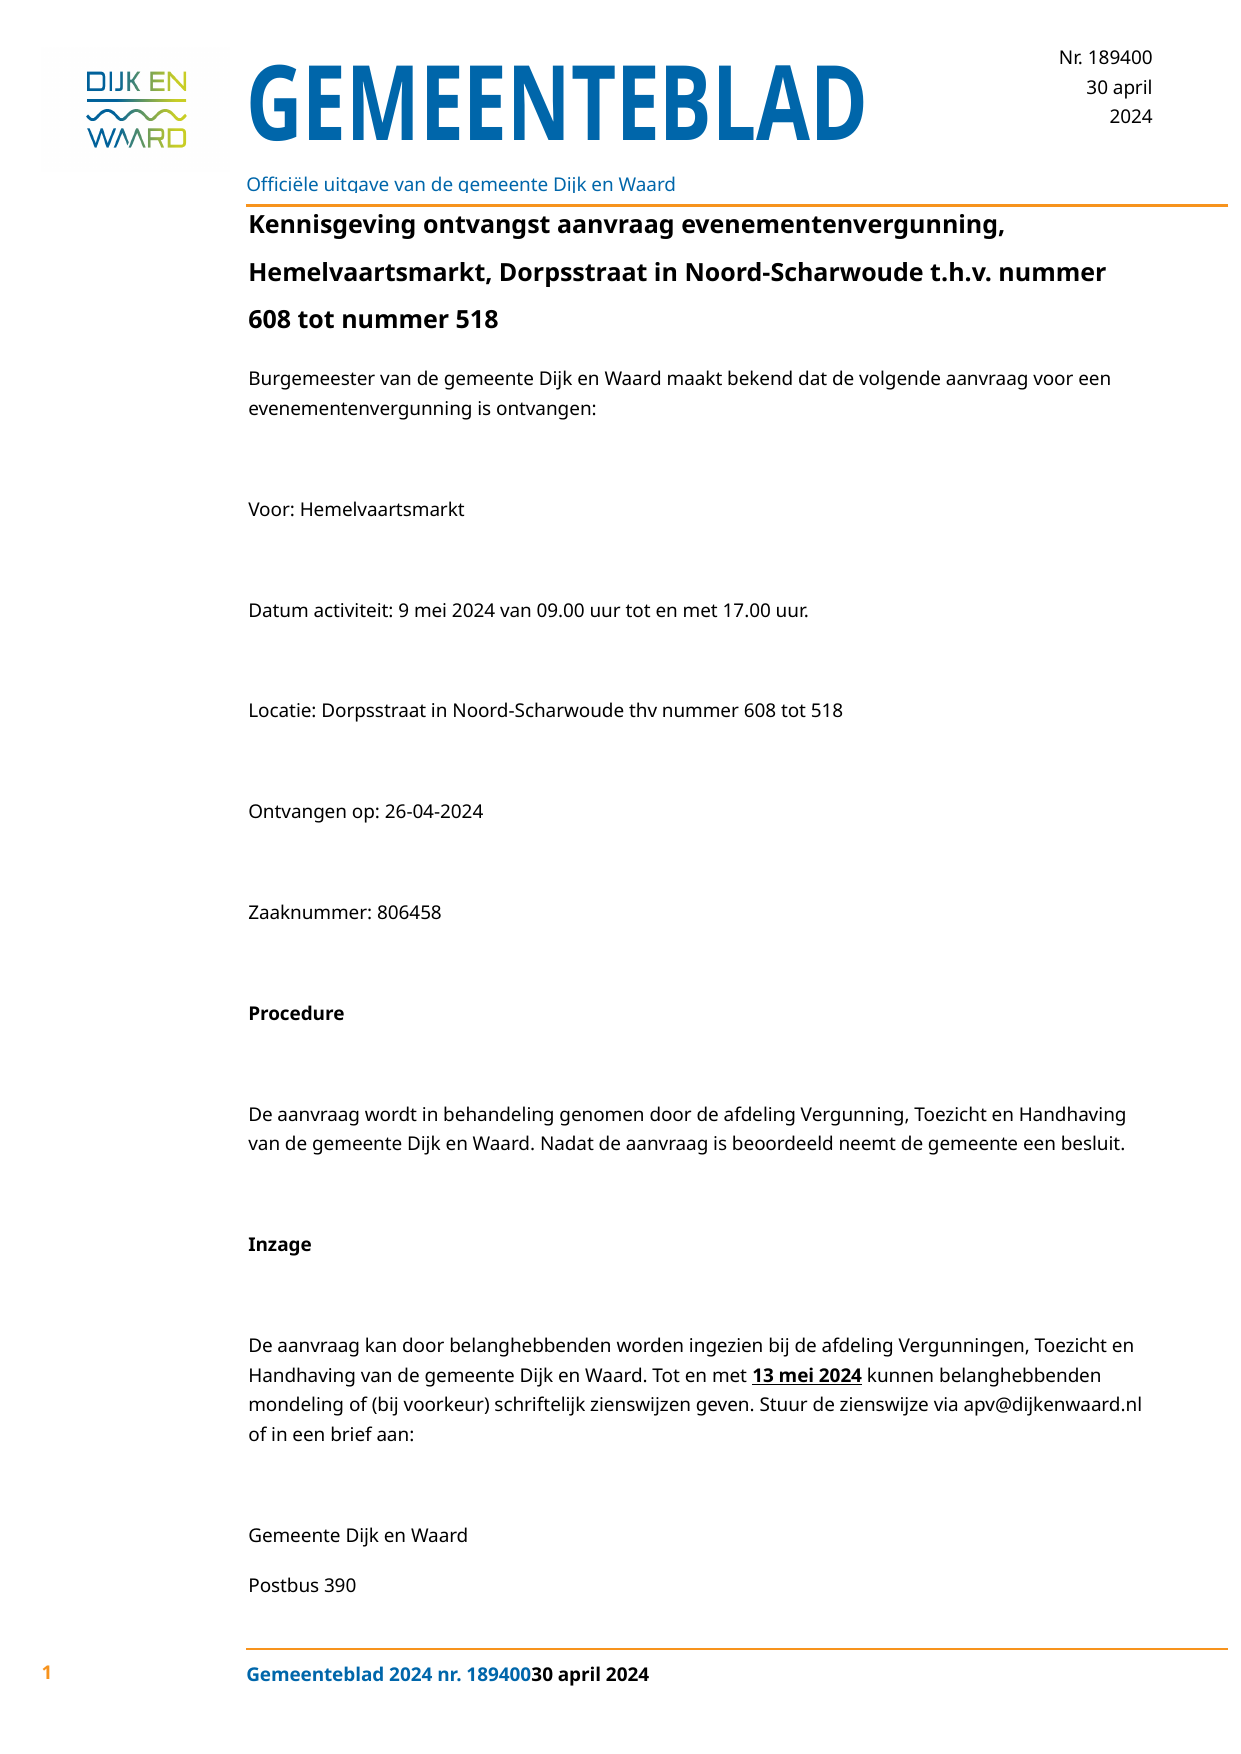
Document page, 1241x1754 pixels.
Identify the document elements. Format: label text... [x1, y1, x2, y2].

text Procedure [248, 1000, 1152, 1026]
text Datum activiteit: 9 mei 2024 van 09.00 uur tot en met 17.00 uur. [248, 597, 1152, 622]
text Kennisgeving ontvangst aanvraag evenementenvergunning, Hemelvaartsmarkt, Dorpsstraat in Noord-Scharwoude t.h.v. nummer 608 tot nummer 518 [248, 207, 1152, 336]
picture [41, 47, 231, 172]
text Postbus 390 [248, 1572, 1152, 1598]
text De aanvraag wordt in behandeling genomen door de afdeling Vergunning, Toezicht en Handhaving van de gemeente Dijk en Waard. Nadat de aanvraag is beoordeeld neemt de gemeente een besluit. [248, 1101, 1152, 1156]
text Locatie: Dorpsstraat in Noord-Scharwoude thv nummer 608 tot 518 [248, 698, 1152, 723]
text Gemeente Dijk en Waard [248, 1522, 1152, 1547]
text Inzage [248, 1231, 1152, 1257]
text De aanvraag kan door belanghebbenden worden ingezien bij de afdeling Vergunningen, Toezicht en Handhaving van de gemeente Dijk en Waard. Tot en met 13 mei 2024 kunnen belanghebbenden mondeling of (bij voorkeur) schriftelijk zienswijzen geven. Stuur de zienswijze via apv@dijkenwaard.nl of in een brief aan: [248, 1332, 1152, 1447]
text Voor: Hemelvaartsmarkt [248, 496, 1152, 522]
text Ontvangen op: 26-04-2024 [248, 798, 1152, 824]
text Zaaknummer: 806458 [248, 899, 1152, 925]
text Burgemeester van de gemeente Dijk en Waard maakt bekend dat de volgende aanvraag voor een evenementenvergunning is ontvangen: [248, 366, 1152, 421]
